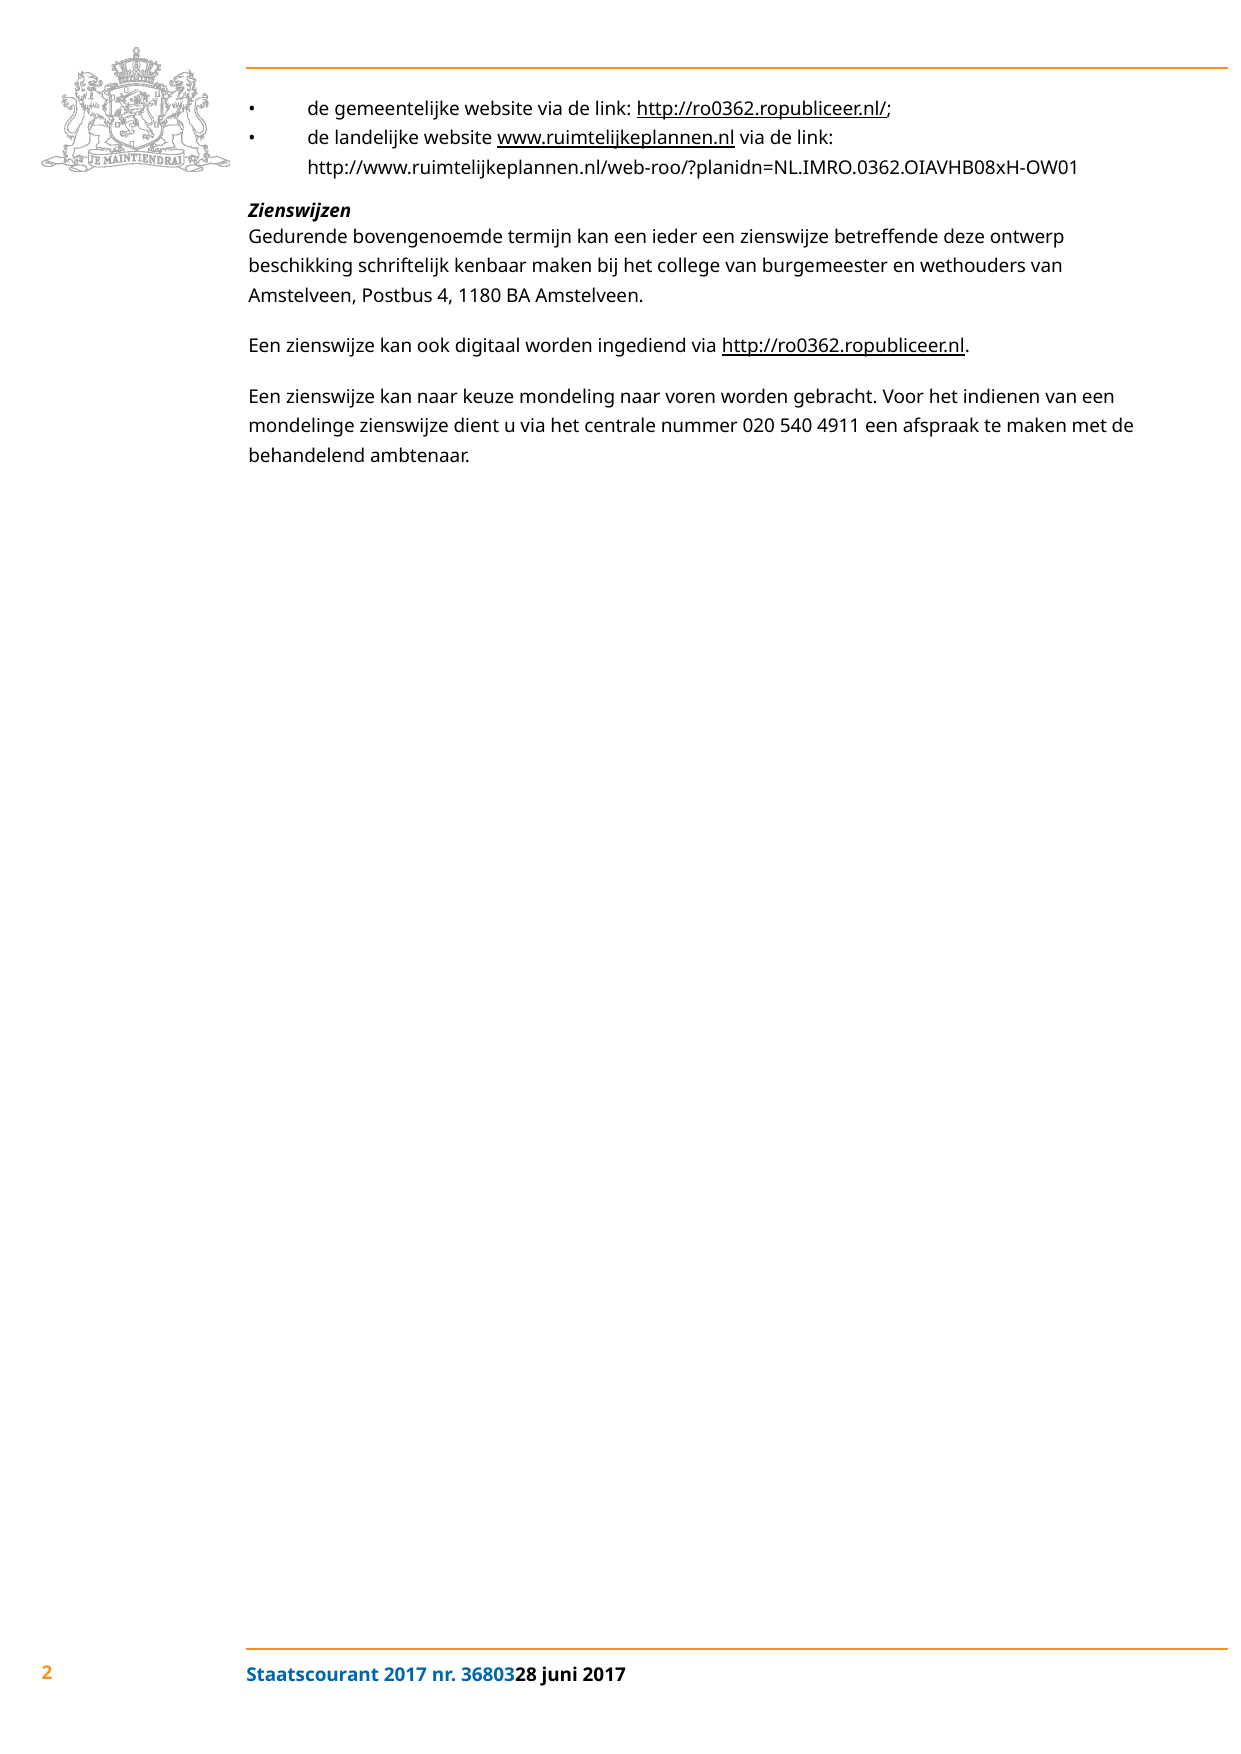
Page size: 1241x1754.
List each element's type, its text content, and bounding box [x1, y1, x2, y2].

text Zienswijzen [248, 197, 1152, 223]
list de landelijke website www.ruimtelijkeplannen.nl via de link: http://www.ruimtelijkeplannen.nl/web-roo/?planidn=NL.IMRO.0362.OIAVHB08xH-OW01 [248, 124, 1152, 180]
text Een zienswijze kan ook digitaal worden ingediend via http://ro0362.ropubliceer.nl. [248, 332, 1152, 358]
picture [41, 47, 231, 172]
list de gemeentelijke website via de link: http://ro0362.ropubliceer.nl/; [248, 95, 1152, 121]
text Gedurende bovengenoemde termijn kan een ieder een zienswijze betreffende deze ontwerp beschikking schriftelijk kenbaar maken bij het college van burgemeester en wethouders van Amstelveen, Postbus 4, 1180 BA Amstelveen. [248, 223, 1152, 308]
text Een zienswijze kan naar keuze mondeling naar voren worden gebracht. Voor het indienen van een mondelinge zienswijze dient u via het centrale nummer 020 540 4911 een afspraak te maken met de behandelend ambtenaar. [248, 383, 1152, 468]
